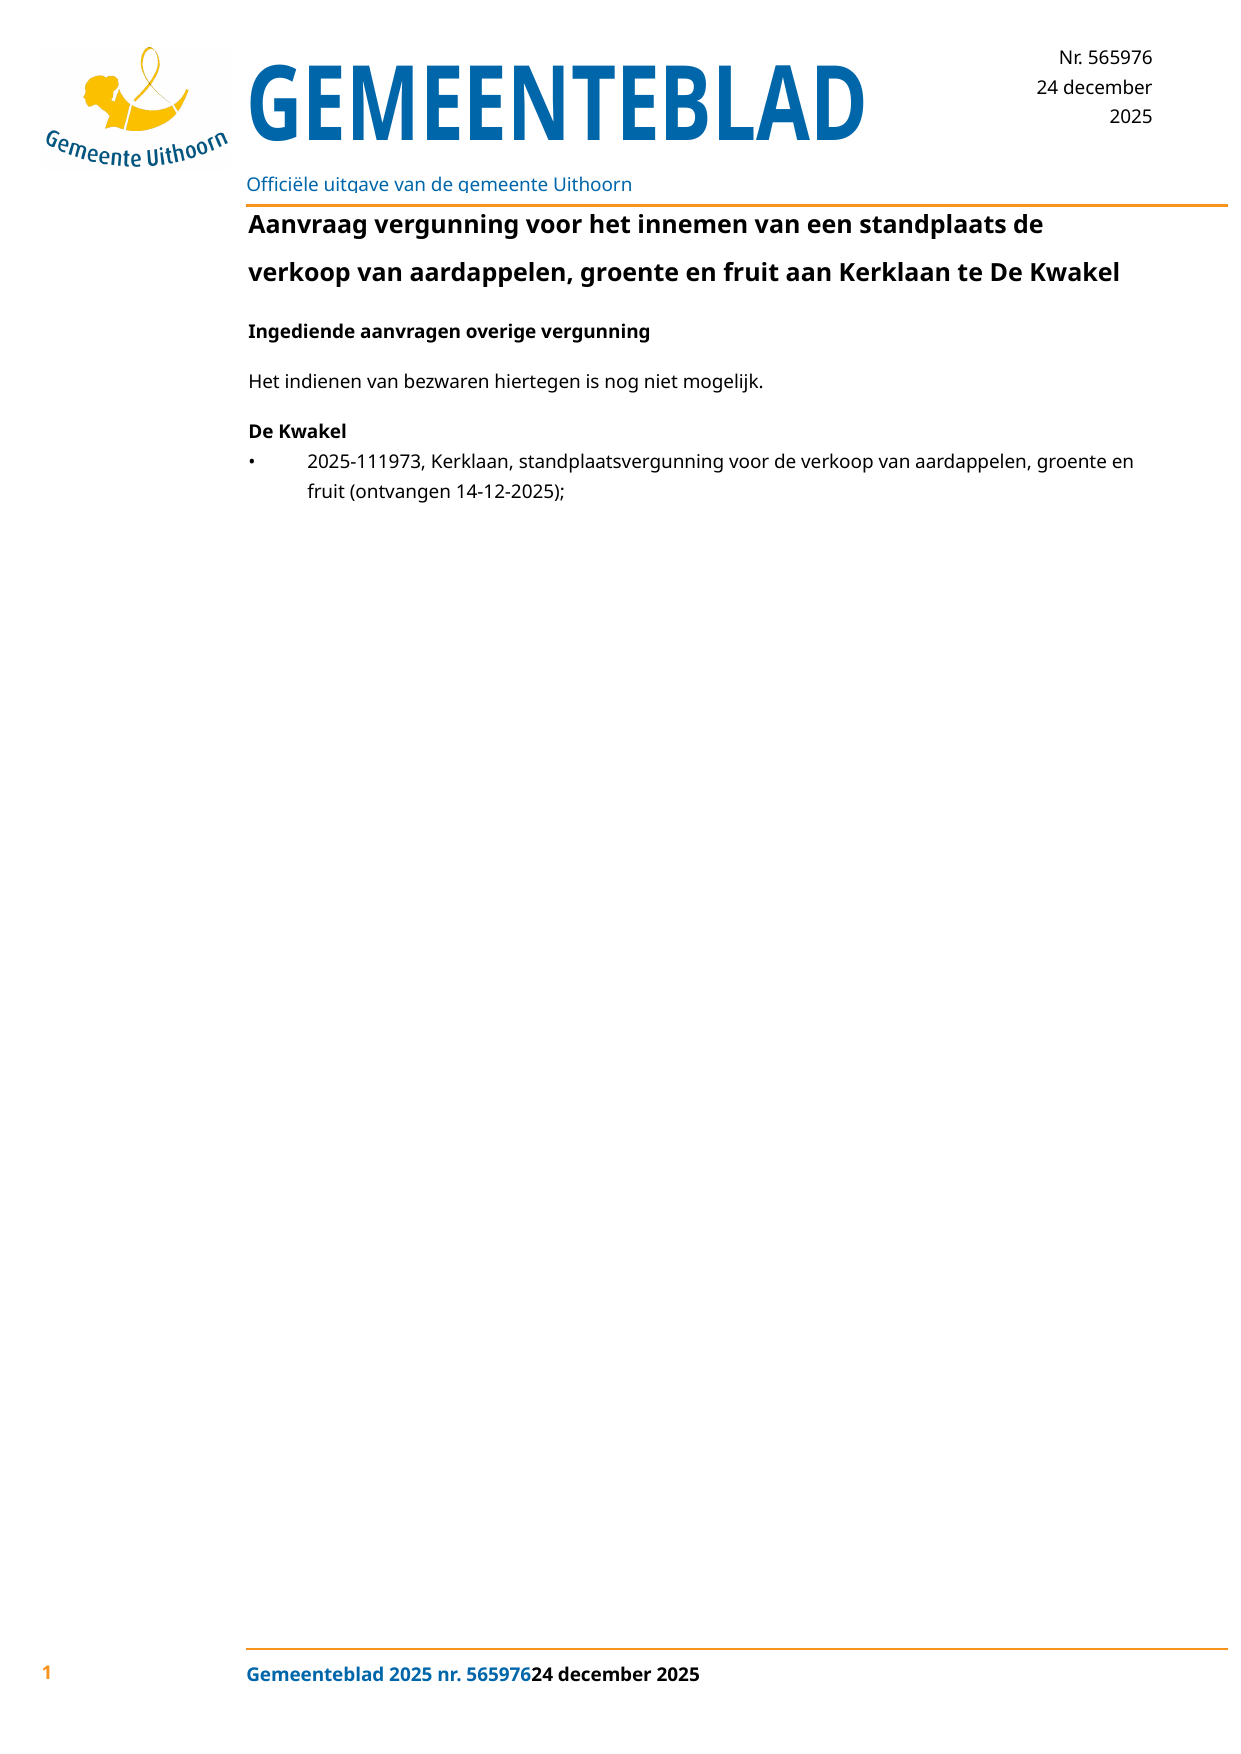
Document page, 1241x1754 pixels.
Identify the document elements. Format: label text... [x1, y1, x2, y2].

list 2025-111973, Kerklaan, standplaatsvergunning voor de verkoop van aardappelen, groente en fruit (ontvangen 14-12-2025); [248, 448, 1152, 504]
text Ingediende aanvragen overige vergunning [248, 318, 1152, 344]
picture [41, 47, 231, 172]
text Aanvraag vergunning voor het innemen van een standplaats de verkoop van aardappelen, groente en fruit aan Kerklaan te De Kwakel [248, 207, 1152, 288]
text De Kwakel [248, 419, 1152, 444]
text Het indienen van bezwaren hiertegen is nog niet mogelijk. [248, 368, 1152, 394]
